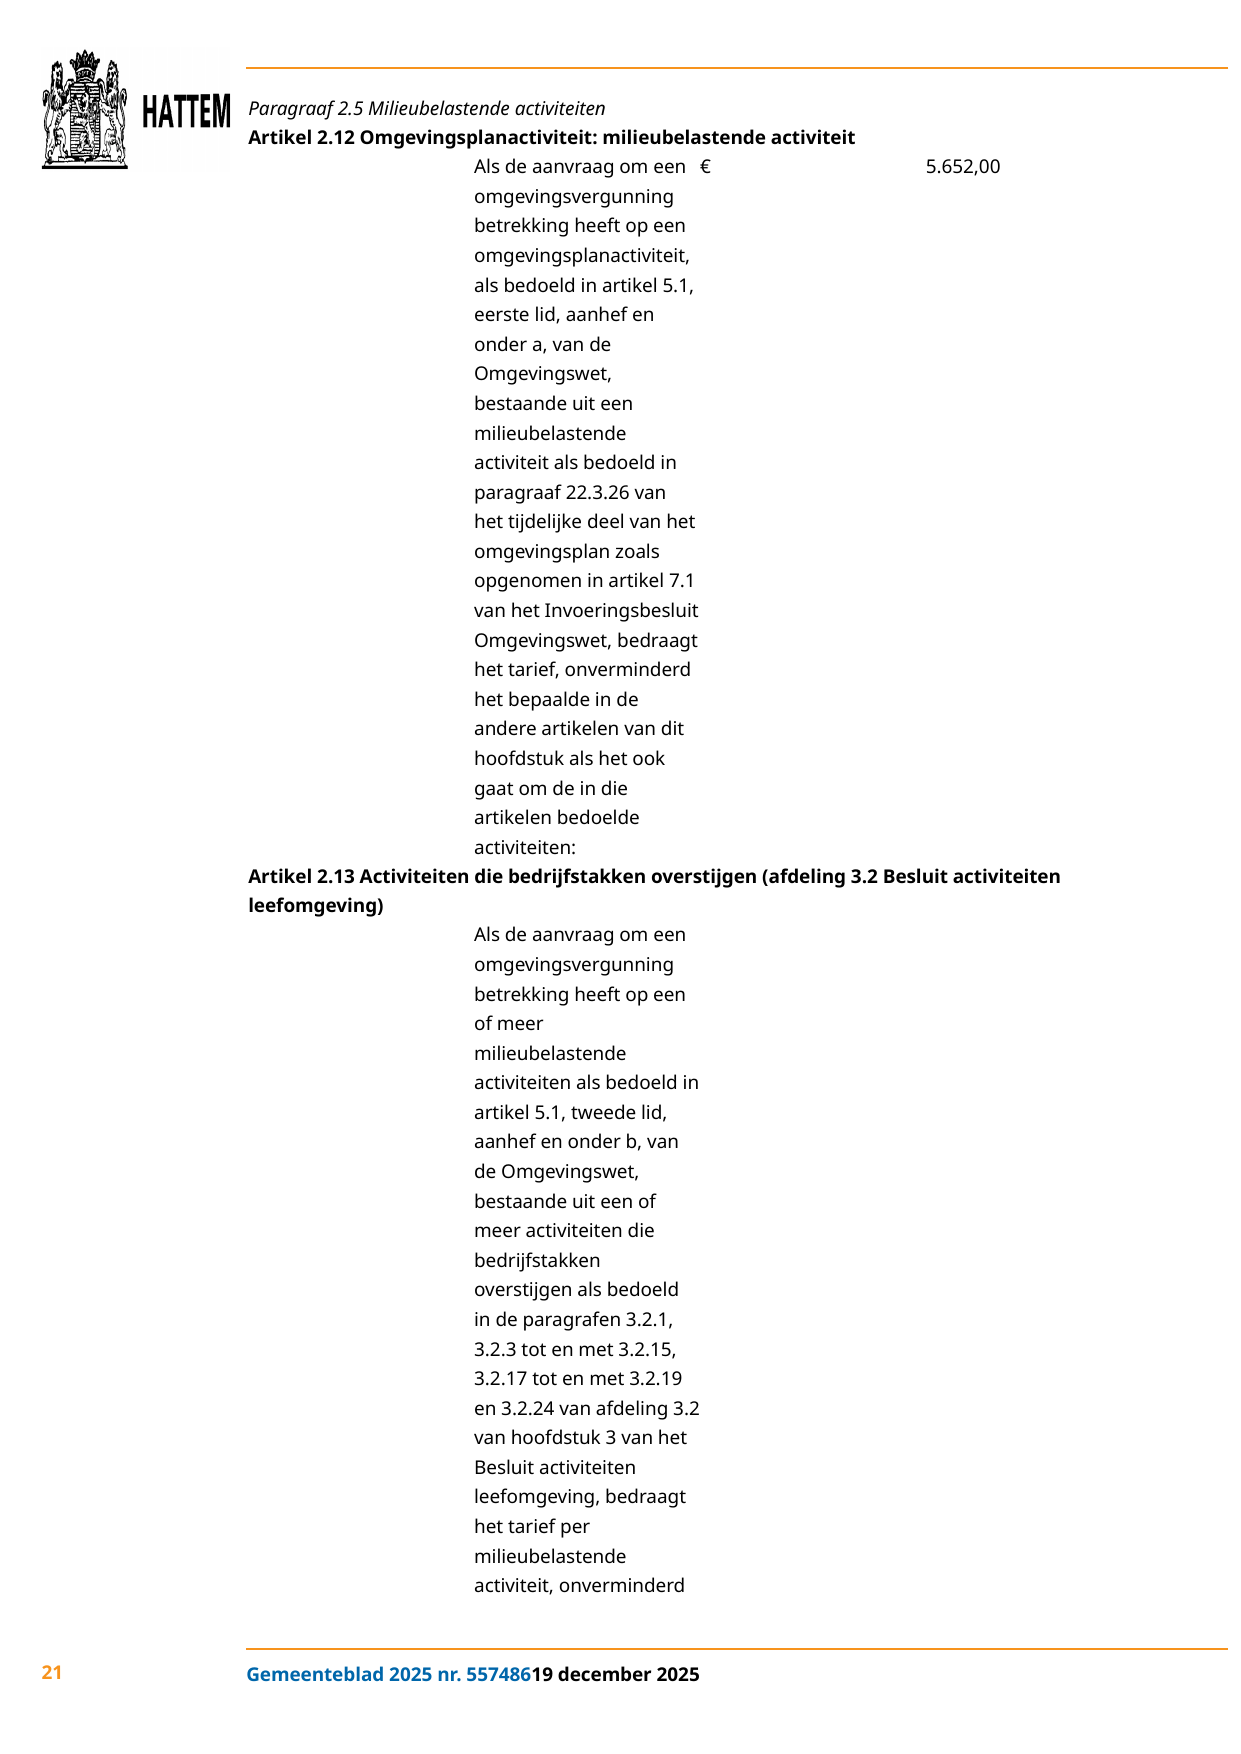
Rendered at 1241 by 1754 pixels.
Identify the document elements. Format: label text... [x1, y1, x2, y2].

table_header Artikel 2.13 Activiteiten die bedrijfstakken overstijgen (afdeling 3.2 Besluit activiteiten leefomgeving) [248, 863, 1152, 918]
table_header [248, 154, 474, 860]
table_header Als de aanvraag om een omgevingsvergunning betrekking heeft op een of meer milieubelastende activiteiten als bedoeld in artikel 5.1, tweede lid, aanhef en onder b, van de Omgevingswet, bestaande uit een of meer activiteiten die bedrijfstakken overstijgen als bedoeld in de paragrafen 3.2.1, 3.2.3 tot en met 3.2.15, 3.2.17 tot en met 3.2.19 en 3.2.24 van afdeling 3.2 van hoofdstuk 3 van het Besluit activiteiten leefomgeving, bedraagt het tarief per milieubelastende activiteit, onverminderd [474, 922, 700, 1598]
table_header € [700, 154, 926, 860]
table_header [926, 922, 1152, 1598]
table_header Als de aanvraag om een omgevingsvergunning betrekking heeft op een omgevingsplanactiviteit, als bedoeld in artikel 5.1, eerste lid, aanhef en onder a, van de Omgevingswet, bestaande uit een milieubelastende activiteit als bedoeld in paragraaf 22.3.26 van het tijdelijke deel van het omgevingsplan zoals opgenomen in artikel 7.1 van het Invoeringsbesluit Omgevingswet, bedraagt het tarief, onverminderd het bepaalde in de andere artikelen van dit hoofdstuk als het ook gaat om de in die artikelen bedoelde activiteiten: [474, 154, 700, 860]
table_header [248, 922, 474, 1598]
table_header Artikel 2.12 Omgevingsplanactiviteit: milieubelastende activiteit [248, 125, 1152, 150]
table_header 5.652,00 [926, 154, 1152, 860]
table_header [700, 922, 926, 1598]
picture [41, 47, 231, 172]
text Paragraaf 2.5 Milieubelastende activiteiten [248, 95, 1152, 121]
